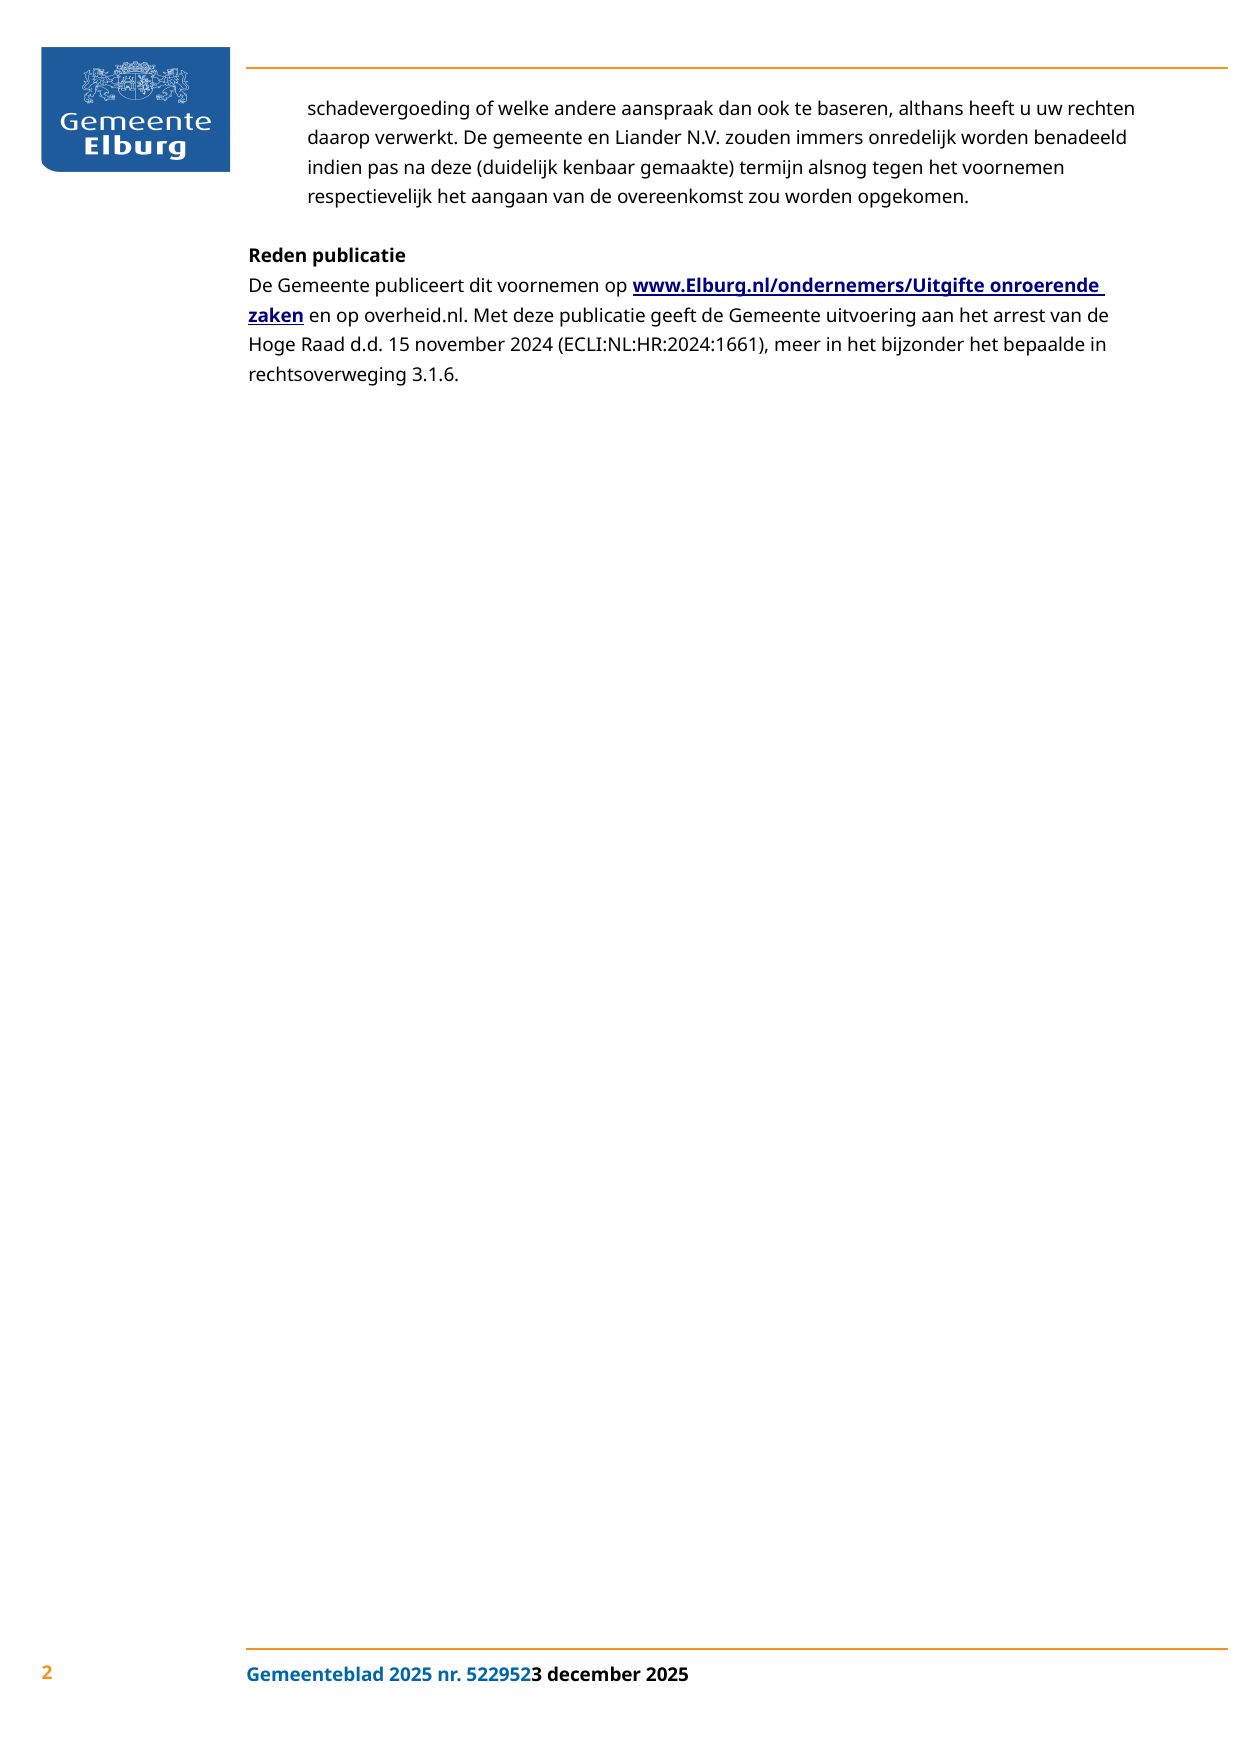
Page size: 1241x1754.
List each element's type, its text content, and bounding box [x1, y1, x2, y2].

list schadevergoeding of welke andere aanspraak dan ook te baseren, althans heeft u uw rechten daarop verwerkt. De gemeente en Liander N.V. zouden immers onredelijk worden benadeeld indien pas na deze (duidelijk kenbaar gemaakte) termijn alsnog tegen het voornemen respectievelijk het aangaan van de overeenkomst zou worden opgekomen. [248, 95, 1152, 209]
text Reden publicatie [248, 243, 1152, 268]
picture [41, 47, 231, 172]
text De Gemeente publiceert dit voornemen op www.Elburg.nl/ondernemers/Uitgifte onroerende zaken en op overheid.nl. Met deze publicatie geeft de Gemeente uitvoering aan het arrest van de Hoge Raad d.d. 15 november 2024 (ECLI:NL:HR:2024:1661), meer in het bijzonder het bepaalde in rechtsoverweging 3.1.6. [248, 272, 1152, 387]
